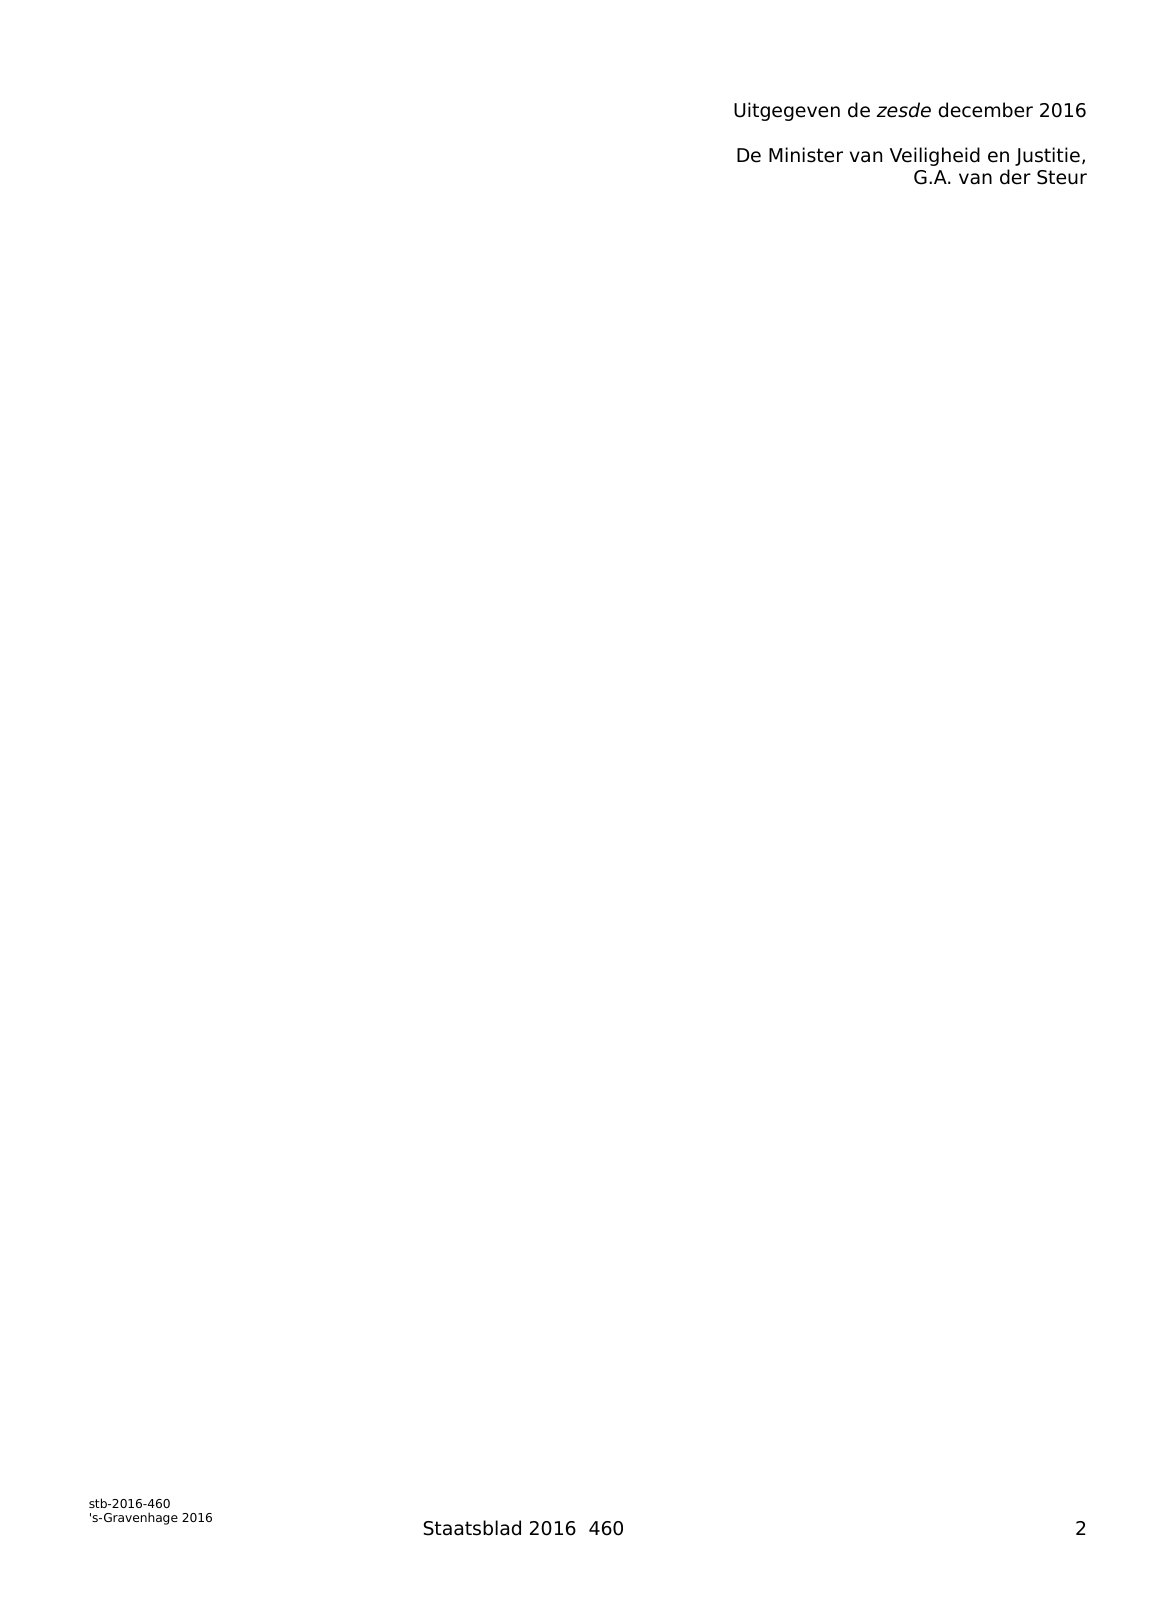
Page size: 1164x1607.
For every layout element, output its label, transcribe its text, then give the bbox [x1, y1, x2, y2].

text 's-Gravenhage 2016 [88, 1511, 323, 1525]
text De Minister van Veiligheid en Justitie, G.A. van der Steur [422, 144, 1087, 188]
text stb-2016-460 [88, 1497, 323, 1511]
text Uitgegeven de zesde december 2016 [422, 100, 1087, 122]
